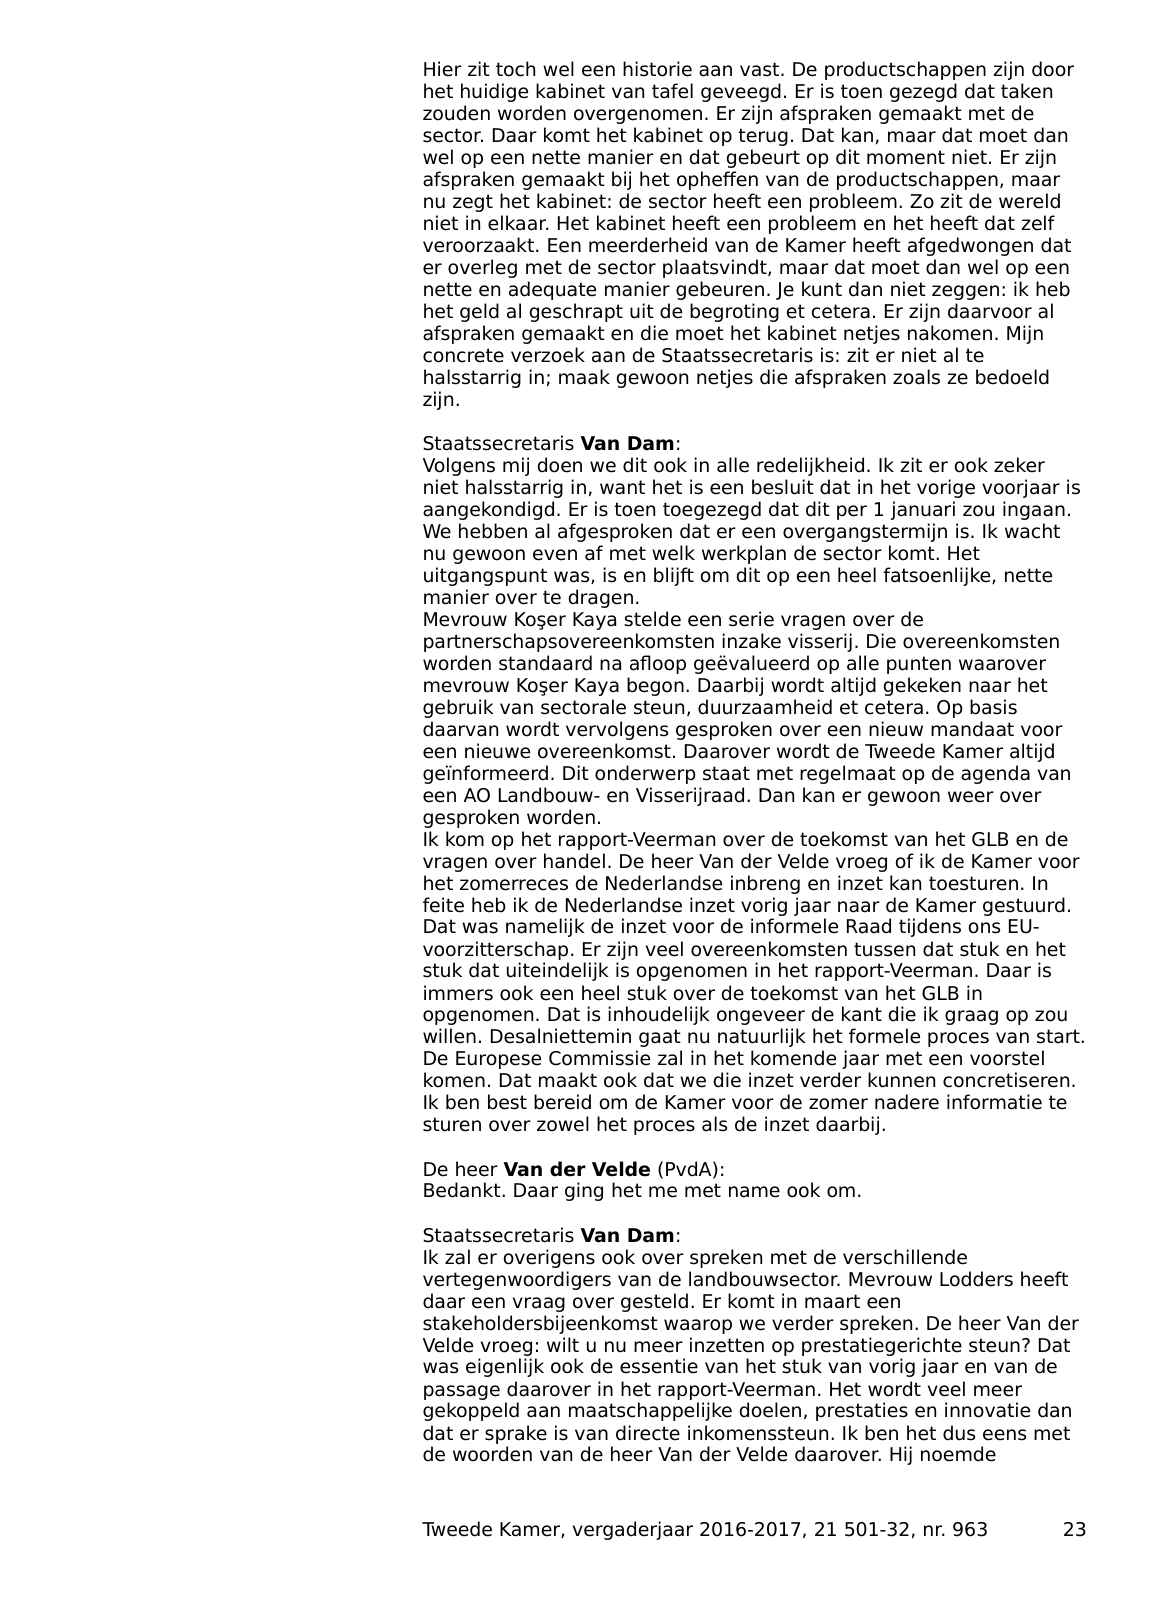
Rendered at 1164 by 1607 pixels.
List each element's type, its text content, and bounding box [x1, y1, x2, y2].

text Volgens mij doen we dit ook in alle redelijkheid. Ik zit er ook zeker niet halsstarrig in, want het is een besluit dat in het vorige voorjaar is aangekondigd. Er is toen toegezegd dat dit per 1 januari zou ingaan. We hebben al afgesproken dat er een overgangstermijn is. Ik wacht nu gewoon even af met welk werkplan de sector komt. Het uitgangspunt was, is en blijft om dit op een heel fatsoenlijke, nette manier over te dragen. [422, 455, 1087, 609]
text Mevrouw Koşer Kaya stelde een serie vragen over de partnerschapsovereenkomsten inzake visserij. Die overeenkomsten worden standaard na afloop geëvalueerd op alle punten waarover mevrouw Koşer Kaya begon. Daarbij wordt altijd gekeken naar het gebruik van sectorale steun, duurzaamheid et cetera. Op basis daarvan wordt vervolgens gesproken over een nieuw mandaat voor een nieuwe overeenkomst. Daarover wordt de Tweede Kamer altijd geïnformeerd. Dit onderwerp staat met regelmaat op de agenda van een AO Landbouw- en Visserijraad. Dan kan er gewoon weer over gesproken worden. [422, 609, 1087, 828]
text Hier zit toch wel een historie aan vast. De productschappen zijn door het huidige kabinet van tafel geveegd. Er is toen gezegd dat taken zouden worden overgenomen. Er zijn afspraken gemaakt met de sector. Daar komt het kabinet op terug. Dat kan, maar dat moet dan wel op een nette manier en dat gebeurt op dit moment niet. Er zijn afspraken gemaakt bij het opheffen van de productschappen, maar nu zegt het kabinet: de sector heeft een probleem. Zo zit de wereld niet in elkaar. Het kabinet heeft een probleem en het heeft dat zelf veroorzaakt. Een meerderheid van de Kamer heeft afgedwongen dat er overleg met de sector plaatsvindt, maar dat moet dan wel op een nette en adequate manier gebeuren. Je kunt dan niet zeggen: ik heb het geld al geschrapt uit de begroting et cetera. Er zijn daarvoor al afspraken gemaakt en die moet het kabinet netjes nakomen. Mijn concrete verzoek aan de Staatssecretaris is: zit er niet al te halsstarrig in; maak gewoon netjes die afspraken zoals ze bedoeld zijn. [422, 59, 1087, 411]
text Bedankt. Daar ging het me met name ook om. [422, 1180, 1087, 1202]
text Ik zal er overigens ook over spreken met de verschillende vertegenwoordigers van de landbouwsector. Mevrouw Lodders heeft daar een vraag over gesteld. Er komt in maart een stakeholdersbijeenkomst waarop we verder spreken. De heer Van der Velde vroeg: wilt u nu meer inzetten op prestatiegerichte steun? Dat was eigenlijk ook de essentie van het stuk van vorig jaar en van de passage daarover in het rapport-Veerman. Het wordt veel meer gekoppeld aan maatschappelijke doelen, prestaties en innovatie dan dat er sprake is van directe inkomenssteun. Ik ben het dus eens met de woorden van de heer Van der Velde daarover. Hij noemde [422, 1247, 1087, 1466]
text Staatssecretaris Van Dam: [422, 1224, 1087, 1247]
text Ik kom op het rapport-Veerman over de toekomst van het GLB en de vragen over handel. De heer Van der Velde vroeg of ik de Kamer voor het zomerreces de Nederlandse inbreng en inzet kan toesturen. In feite heb ik de Nederlandse inzet vorig jaar naar de Kamer gestuurd. Dat was namelijk de inzet voor de informele Raad tijdens ons EU-voorzitterschap. Er zijn veel overeenkomsten tussen dat stuk en het stuk dat uiteindelijk is opgenomen in het rapport-Veerman. Daar is immers ook een heel stuk over de toekomst van het GLB in opgenomen. Dat is inhoudelijk ongeveer de kant die ik graag op zou willen. Desalniettemin gaat nu natuurlijk het formele proces van start. De Europese Commissie zal in het komende jaar met een voorstel komen. Dat maakt ook dat we die inzet verder kunnen concretiseren. Ik ben best bereid om de Kamer voor de zomer nadere informatie te sturen over zowel het proces als de inzet daarbij. [422, 828, 1087, 1136]
text Staatssecretaris Van Dam: [422, 433, 1087, 455]
text De heer Van der Velde (PvdA): [422, 1158, 1087, 1180]
